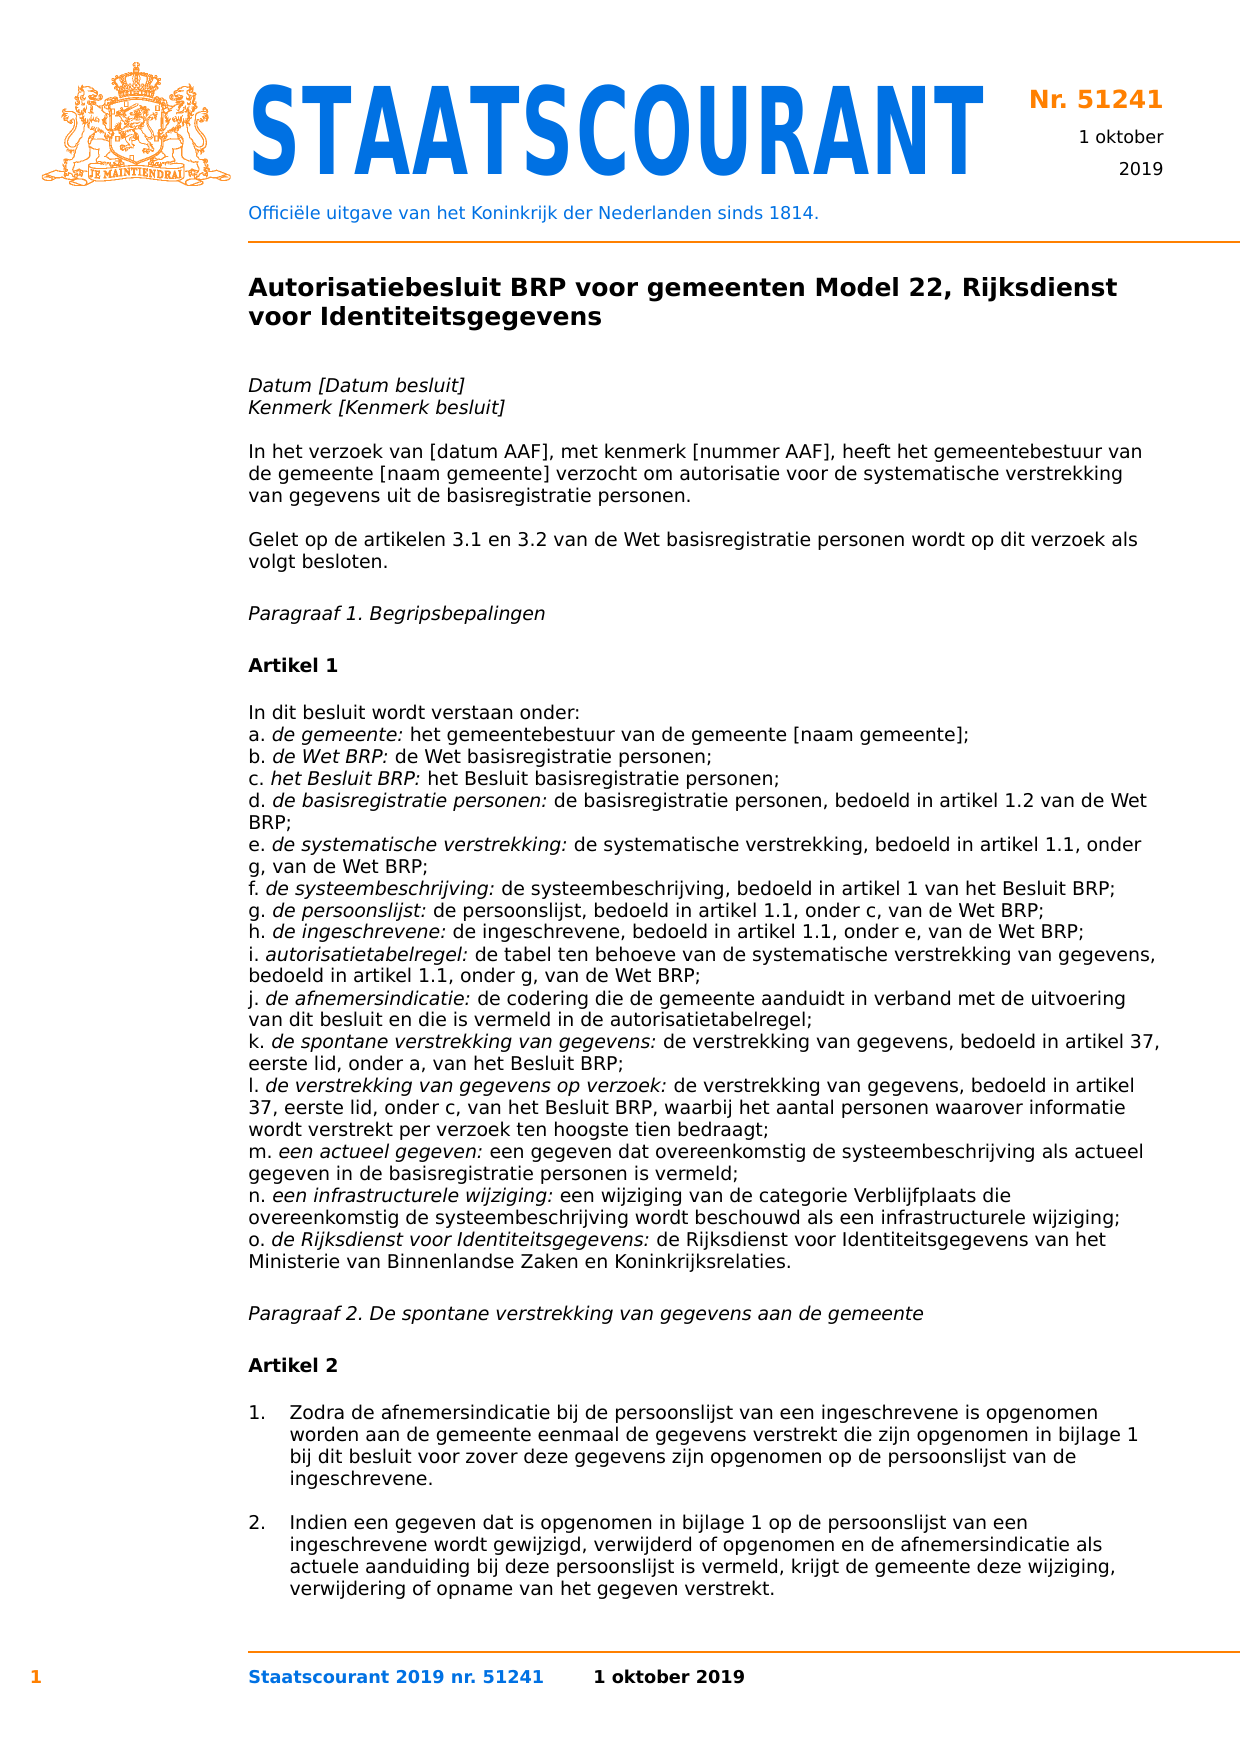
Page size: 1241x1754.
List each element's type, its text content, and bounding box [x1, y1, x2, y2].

text e. de systematische verstrekking: de systematische verstrekking, bedoeld in artikel 1.1, onder g, van de Wet BRP; [248, 833, 1163, 877]
text Gelet op de artikelen 3.1 en 3.2 van de Wet basisregistratie personen wordt op dit verzoek als volgt besloten. [248, 529, 1163, 573]
picture [41, 62, 231, 186]
text k. de spontane verstrekking van gegevens: de verstrekking van gegevens, bedoeld in artikel 37, eerste lid, onder a, van het Besluit BRP; [248, 1031, 1163, 1075]
text 1. Zodra de afnemersindicatie bij de persoonslijst van een ingeschrevene is opgenomen worden aan de gemeente eenmaal de gegevens verstrekt die zijn opgenomen in bijlage 1 bij dit besluit voor zover deze gegevens zijn opgenomen op de persoonslijst van de ingeschrevene. [248, 1402, 1163, 1490]
table_cell 1 oktober [998, 121, 1240, 153]
text d. de basisregistratie personen: de basisregistratie personen, bedoeld in artikel 1.2 van de Wet BRP; [248, 789, 1163, 833]
subtitle Paragraaf 1. Begripsbepalingen [248, 603, 1163, 625]
table_header Nr. 51241 [998, 62, 1240, 121]
text b. de Wet BRP: de Wet basisregistratie personen; [248, 746, 1163, 768]
table_cell Officiële uitgave van het Koninkrijk der Nederlanden sinds 1814. [248, 203, 1240, 241]
text a. de gemeente: het gemeentebestuur van de gemeente [naam gemeente]; [248, 724, 1163, 746]
text g. de persoonslijst: de persoonslijst, bedoeld in artikel 1.1, onder c, van de Wet BRP; [248, 899, 1163, 921]
text c. het Besluit BRP: het Besluit basisregistratie personen; [248, 768, 1163, 789]
text f. de systeembeschrijving: de systeembeschrijving, bedoeld in artikel 1 van het Besluit BRP; [248, 877, 1163, 899]
text l. de verstrekking van gegevens op verzoek: de verstrekking van gegevens, bedoeld in artikel 37, eerste lid, onder c, van het Besluit BRP, waarbij het aantal personen waarover informatie wordt verstrekt per verzoek ten hoogste tien bedraagt; [248, 1075, 1163, 1141]
table_header [25, 62, 248, 241]
table_header STAATSCOURANT [248, 62, 998, 203]
subtitle Artikel 2 [248, 1355, 1163, 1377]
text o. de Rijksdienst voor Identiteitsgegevens: de Rijksdienst voor Identiteitsgegevens van het Ministerie van Binnenlandse Zaken en Koninkrijksrelaties. [248, 1229, 1163, 1273]
subtitle Paragraaf 2. De spontane verstrekking van gegevens aan de gemeente [248, 1303, 1163, 1325]
text h. de ingeschrevene: de ingeschrevene, bedoeld in artikel 1.1, onder e, van de Wet BRP; [248, 921, 1163, 943]
text Kenmerk [Kenmerk besluit] [248, 397, 1163, 419]
table_cell 2019 [998, 153, 1240, 203]
text Datum [Datum besluit] [248, 375, 1163, 397]
text In dit besluit wordt verstaan onder: [248, 702, 1163, 724]
subtitle Artikel 1 [248, 655, 1163, 677]
text In het verzoek van [datum AAF], met kenmerk [nummer AAF], heeft het gemeentebestuur van de gemeente [naam gemeente] verzocht om autorisatie voor de systematische verstrekking van gegevens uit de basisregistratie personen. [248, 441, 1163, 507]
text 2. Indien een gegeven dat is opgenomen in bijlage 1 op de persoonslijst van een ingeschrevene wordt gewijzigd, verwijderd of opgenomen en de afnemersindicatie als actuele aanduiding bij deze persoonslijst is vermeld, krijgt de gemeente deze wijziging, verwijdering of opname van het gegeven verstrekt. [248, 1512, 1163, 1600]
text i. autorisatietabelregel: de tabel ten behoeve van de systematische verstrekking van gegevens, bedoeld in artikel 1.1, onder g, van de Wet BRP; [248, 943, 1163, 987]
text m. een actueel gegeven: een gegeven dat overeenkomstig de systeembeschrijving als actueel gegeven in de basisregistratie personen is vermeld; [248, 1141, 1163, 1185]
text j. de afnemersindicatie: de codering die de gemeente aanduidt in verband met de uitvoering van dit besluit en die is vermeld in de autorisatietabelregel; [248, 987, 1163, 1031]
text n. een infrastructurele wijziging: een wijziging van de categorie Verblijfplaats die overeenkomstig de systeembeschrijving wordt beschouwd als een infrastructurele wijziging; [248, 1185, 1163, 1229]
subtitle Autorisatiebesluit BRP voor gemeenten Model 22, Rijksdienst voor Identiteitsgegevens [248, 273, 1163, 331]
